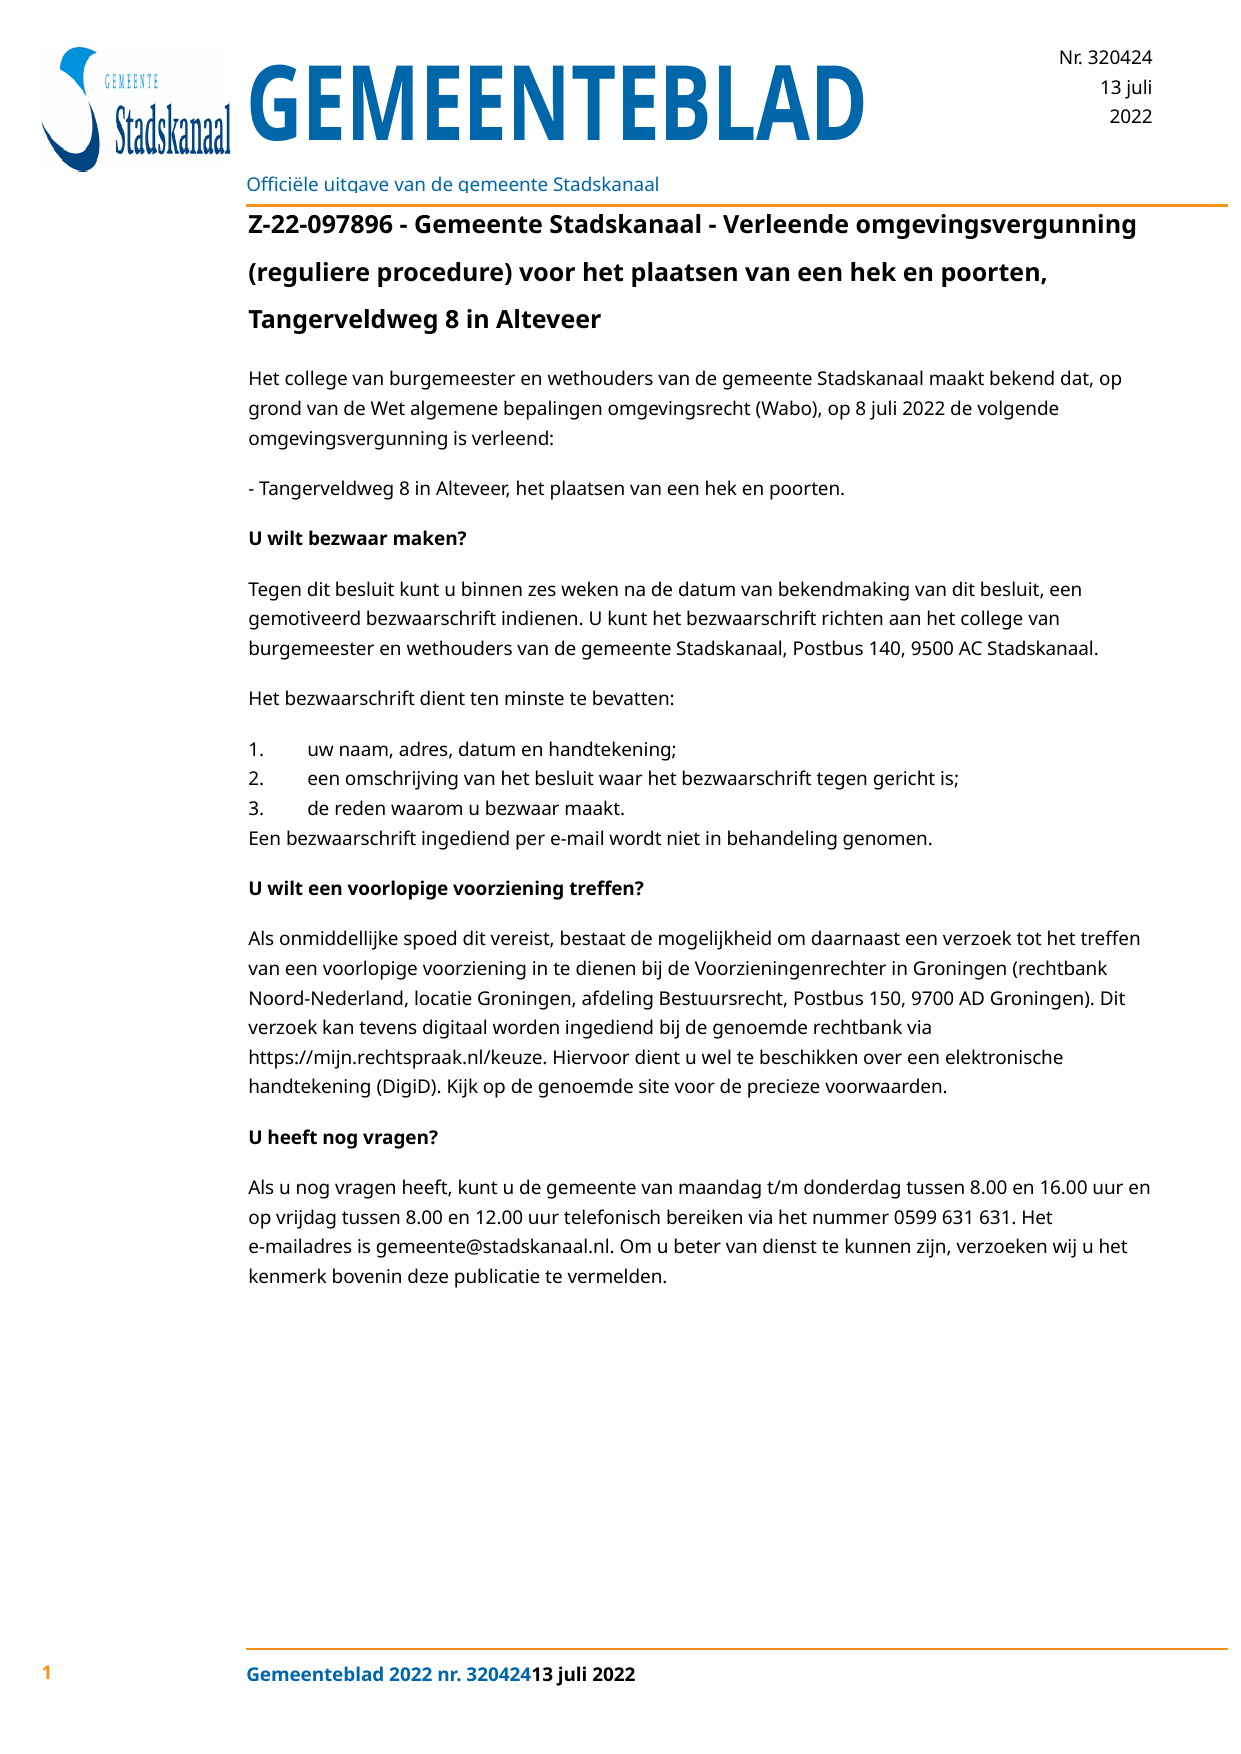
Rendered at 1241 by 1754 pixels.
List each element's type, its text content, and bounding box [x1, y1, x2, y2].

text Tegen dit besluit kunt u binnen zes weken na de datum van bekendmaking van dit besluit, een gemotiveerd bezwaarschrift indienen. U kunt het bezwaarschrift richten aan het college van burgemeester en wethouders van de gemeente Stadskanaal, Postbus 140, 9500 AC Stadskanaal. [248, 576, 1152, 661]
text Het college van burgemeester en wethouders van de gemeente Stadskanaal maakt bekend dat, op grond van de Wet algemene bepalingen omgevingsrecht (Wabo), op 8 juli 2022 de volgende omgevingsvergunning is verleend: [248, 366, 1152, 450]
text Een bezwaarschrift ingediend per e-mail wordt niet in behandeling genomen. [248, 825, 1152, 850]
text - Tangerveldweg 8 in Alteveer, het plaatsen van een hek en poorten. [248, 475, 1152, 501]
text Als onmiddellijke spoed dit vereist, bestaat de mogelijkheid om daarnaast een verzoek tot het treffen van een voorlopige voorziening in te dienen bij de Voorzieningenrechter in Groningen (rechtbank Noord-Nederland, locatie Groningen, afdeling Bestuursrecht, Postbus 150, 9700 AD Groningen). Dit verzoek kan tevens digitaal worden ingediend bij de genoemde rechtbank via https://mijn.rechtspraak.nl/keuze. Hiervoor dient u wel te beschikken over een elektronische handtekening (DigiD). Kijk op de genoemde site voor de precieze voorwaarden. [248, 926, 1152, 1099]
list een omschrijving van het besluit waar het bezwaarschrift tegen gericht is; [248, 766, 1152, 791]
text U wilt een voorlopige voorziening treffen? [248, 875, 1152, 901]
text Als u nog vragen heeft, kunt u de gemeente van maandag t/m donderdag tussen 8.00 en 16.00 uur en op vrijdag tussen 8.00 en 12.00 uur telefonisch bereiken via het nummer 0599 631 631. Het e‑mailadres is gemeente@stadskanaal.nl. Om u beter van dienst te kunnen zijn, verzoeken wij u het kenmerk bovenin deze publicatie te vermelden. [248, 1174, 1152, 1289]
text U heeft nog vragen? [248, 1124, 1152, 1149]
list de reden waarom u bezwaar maakt. [248, 795, 1152, 821]
text U wilt bezwaar maken? [248, 526, 1152, 551]
text Het bezwaarschrift dient ten minste te bevatten: [248, 686, 1152, 711]
text Z-22-097896 - Gemeente Stadskanaal - Verleende omgevingsvergunning (reguliere procedure) voor het plaatsen van een hek en poorten, Tangerveldweg 8 in Alteveer [248, 207, 1152, 336]
list uw naam, adres, datum en handtekening; [248, 736, 1152, 762]
picture [41, 47, 231, 172]
